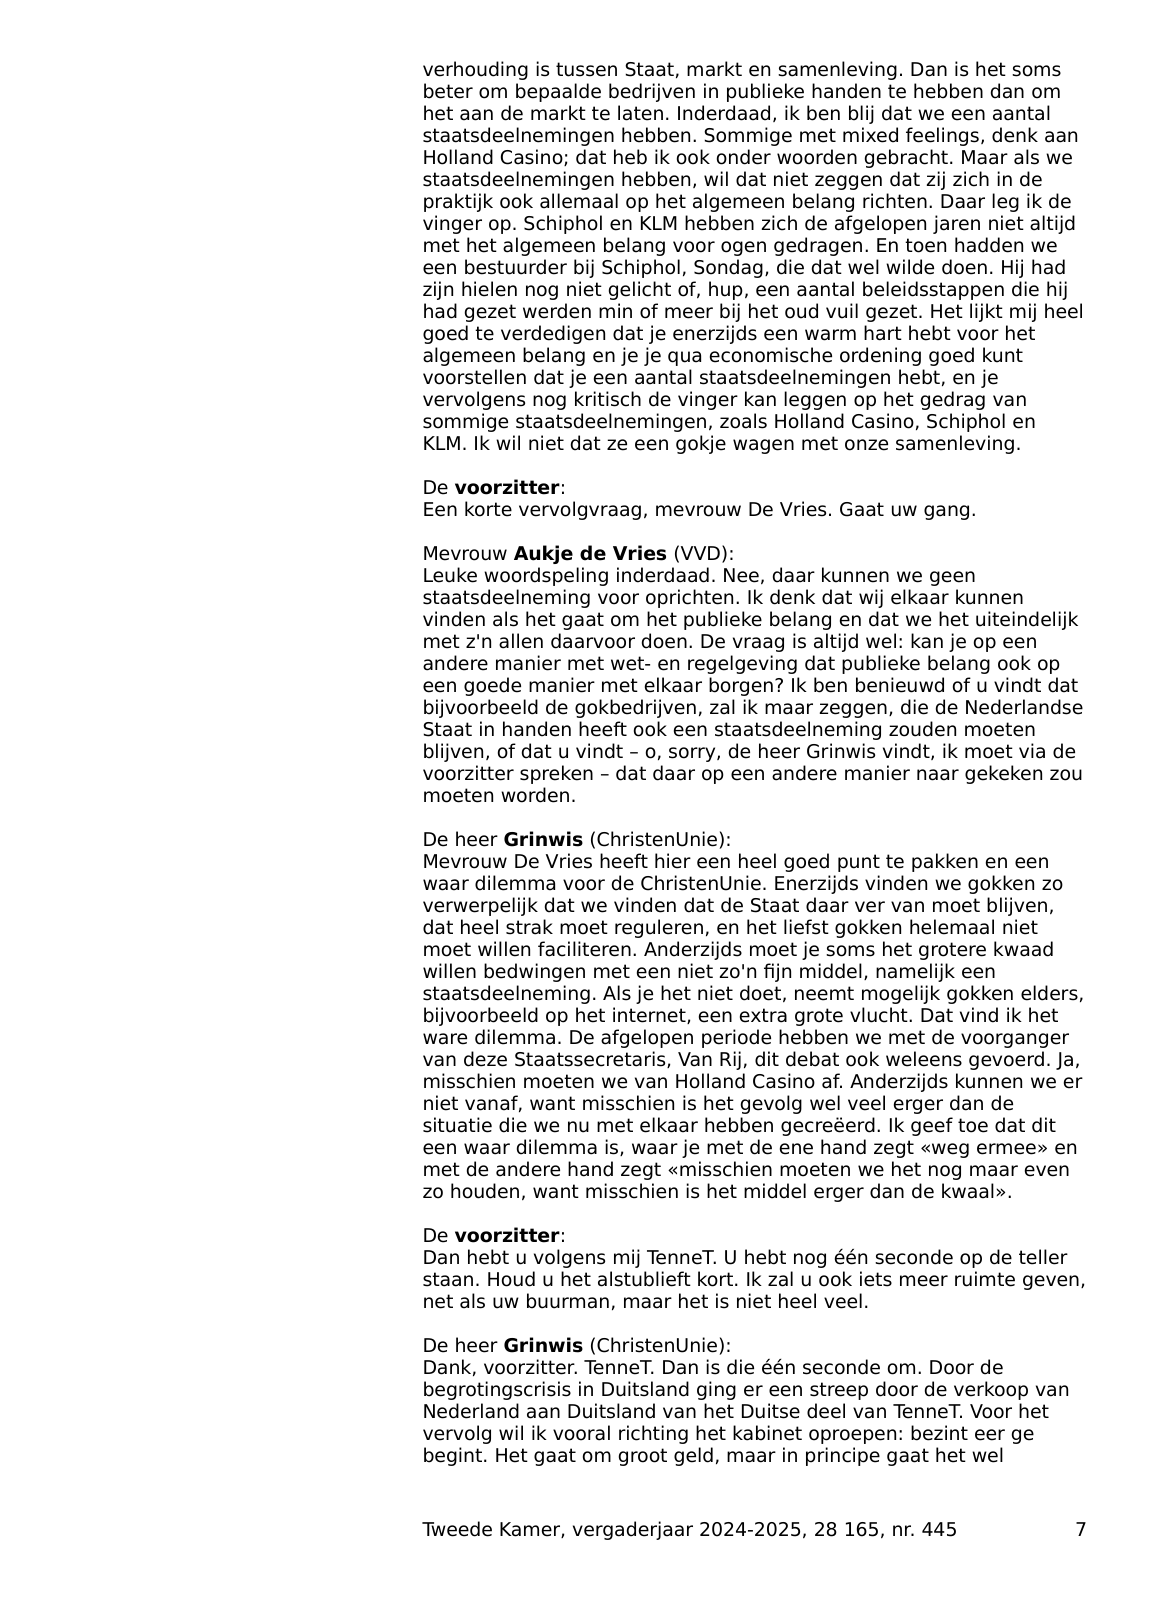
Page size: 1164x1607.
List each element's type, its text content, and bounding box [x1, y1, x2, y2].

text De heer Grinwis (ChristenUnie): [422, 829, 1087, 851]
text Leuke woordspeling inderdaad. Nee, daar kunnen we geen staatsdeelneming voor oprichten. Ik denk dat wij elkaar kunnen vinden als het gaat om het publieke belang en dat we het uiteindelijk met z'n allen daarvoor doen. De vraag is altijd wel: kan je op een andere manier met wet- en regelgeving dat publieke belang ook op een goede manier met elkaar borgen? Ik ben benieuwd of u vindt dat bijvoorbeeld de gokbedrijven, zal ik maar zeggen, die de Nederlandse Staat in handen heeft ook een staatsdeelneming zouden moeten blijven, of dat u vindt – o, sorry, de heer Grinwis vindt, ik moet via de voorzitter spreken – dat daar op een andere manier naar gekeken zou moeten worden. [422, 565, 1087, 807]
text Dank, voorzitter. TenneT. Dan is die één seconde om. Door de begrotingscrisis in Duitsland ging er een streep door de verkoop van Nederland aan Duitsland van het Duitse deel van TenneT. Voor het vervolg wil ik vooral richting het kabinet oproepen: bezint eer ge begint. Het gaat om groot geld, maar in principe gaat het wel [422, 1357, 1087, 1467]
text verhouding is tussen Staat, markt en samenleving. Dan is het soms beter om bepaalde bedrijven in publieke handen te hebben dan om het aan de markt te laten. Inderdaad, ik ben blij dat we een aantal staatsdeelnemingen hebben. Sommige met mixed feelings, denk aan Holland Casino; dat heb ik ook onder woorden gebracht. Maar als we staatsdeelnemingen hebben, wil dat niet zeggen dat zij zich in de praktijk ook allemaal op het algemeen belang richten. Daar leg ik de vinger op. Schiphol en KLM hebben zich de afgelopen jaren niet altijd met het algemeen belang voor ogen gedragen. En toen hadden we een bestuurder bij Schiphol, Sondag, die dat wel wilde doen. Hij had zijn hielen nog niet gelicht of, hup, een aantal beleidsstappen die hij had gezet werden min of meer bij het oud vuil gezet. Het lijkt mij heel goed te verdedigen dat je enerzijds een warm hart hebt voor het algemeen belang en je je qua economische ordening goed kunt voorstellen dat je een aantal staatsdeelnemingen hebt, en je vervolgens nog kritisch de vinger kan leggen op het gedrag van sommige staatsdeelnemingen, zoals Holland Casino, Schiphol en KLM. Ik wil niet dat ze een gokje wagen met onze samenleving. [422, 59, 1087, 455]
text Mevrouw De Vries heeft hier een heel goed punt te pakken en een waar dilemma voor de ChristenUnie. Enerzijds vinden we gokken zo verwerpelijk dat we vinden dat de Staat daar ver van moet blijven, dat heel strak moet reguleren, en het liefst gokken helemaal niet moet willen faciliteren. Anderzijds moet je soms het grotere kwaad willen bedwingen met een niet zo'n fijn middel, namelijk een staatsdeelneming. Als je het niet doet, neemt mogelijk gokken elders, bijvoorbeeld op het internet, een extra grote vlucht. Dat vind ik het ware dilemma. De afgelopen periode hebben we met de voorganger van deze Staatssecretaris, Van Rij, dit debat ook weleens gevoerd. Ja, misschien moeten we van Holland Casino af. Anderzijds kunnen we er niet vanaf, want misschien is het gevolg wel veel erger dan de situatie die we nu met elkaar hebben gecreëerd. Ik geef toe dat dit een waar dilemma is, waar je met de ene hand zegt «weg ermee» en met de andere hand zegt «misschien moeten we het nog maar even zo houden, want misschien is het middel erger dan de kwaal». [422, 851, 1087, 1203]
text Mevrouw Aukje de Vries (VVD): [422, 543, 1087, 565]
text De voorzitter: [422, 477, 1087, 499]
text De voorzitter: [422, 1225, 1087, 1247]
text De heer Grinwis (ChristenUnie): [422, 1335, 1087, 1357]
text Een korte vervolgvraag, mevrouw De Vries. Gaat uw gang. [422, 499, 1087, 521]
text Dan hebt u volgens mij TenneT. U hebt nog één seconde op de teller staan. Houd u het alstublieft kort. Ik zal u ook iets meer ruimte geven, net als uw buurman, maar het is niet heel veel. [422, 1247, 1087, 1313]
